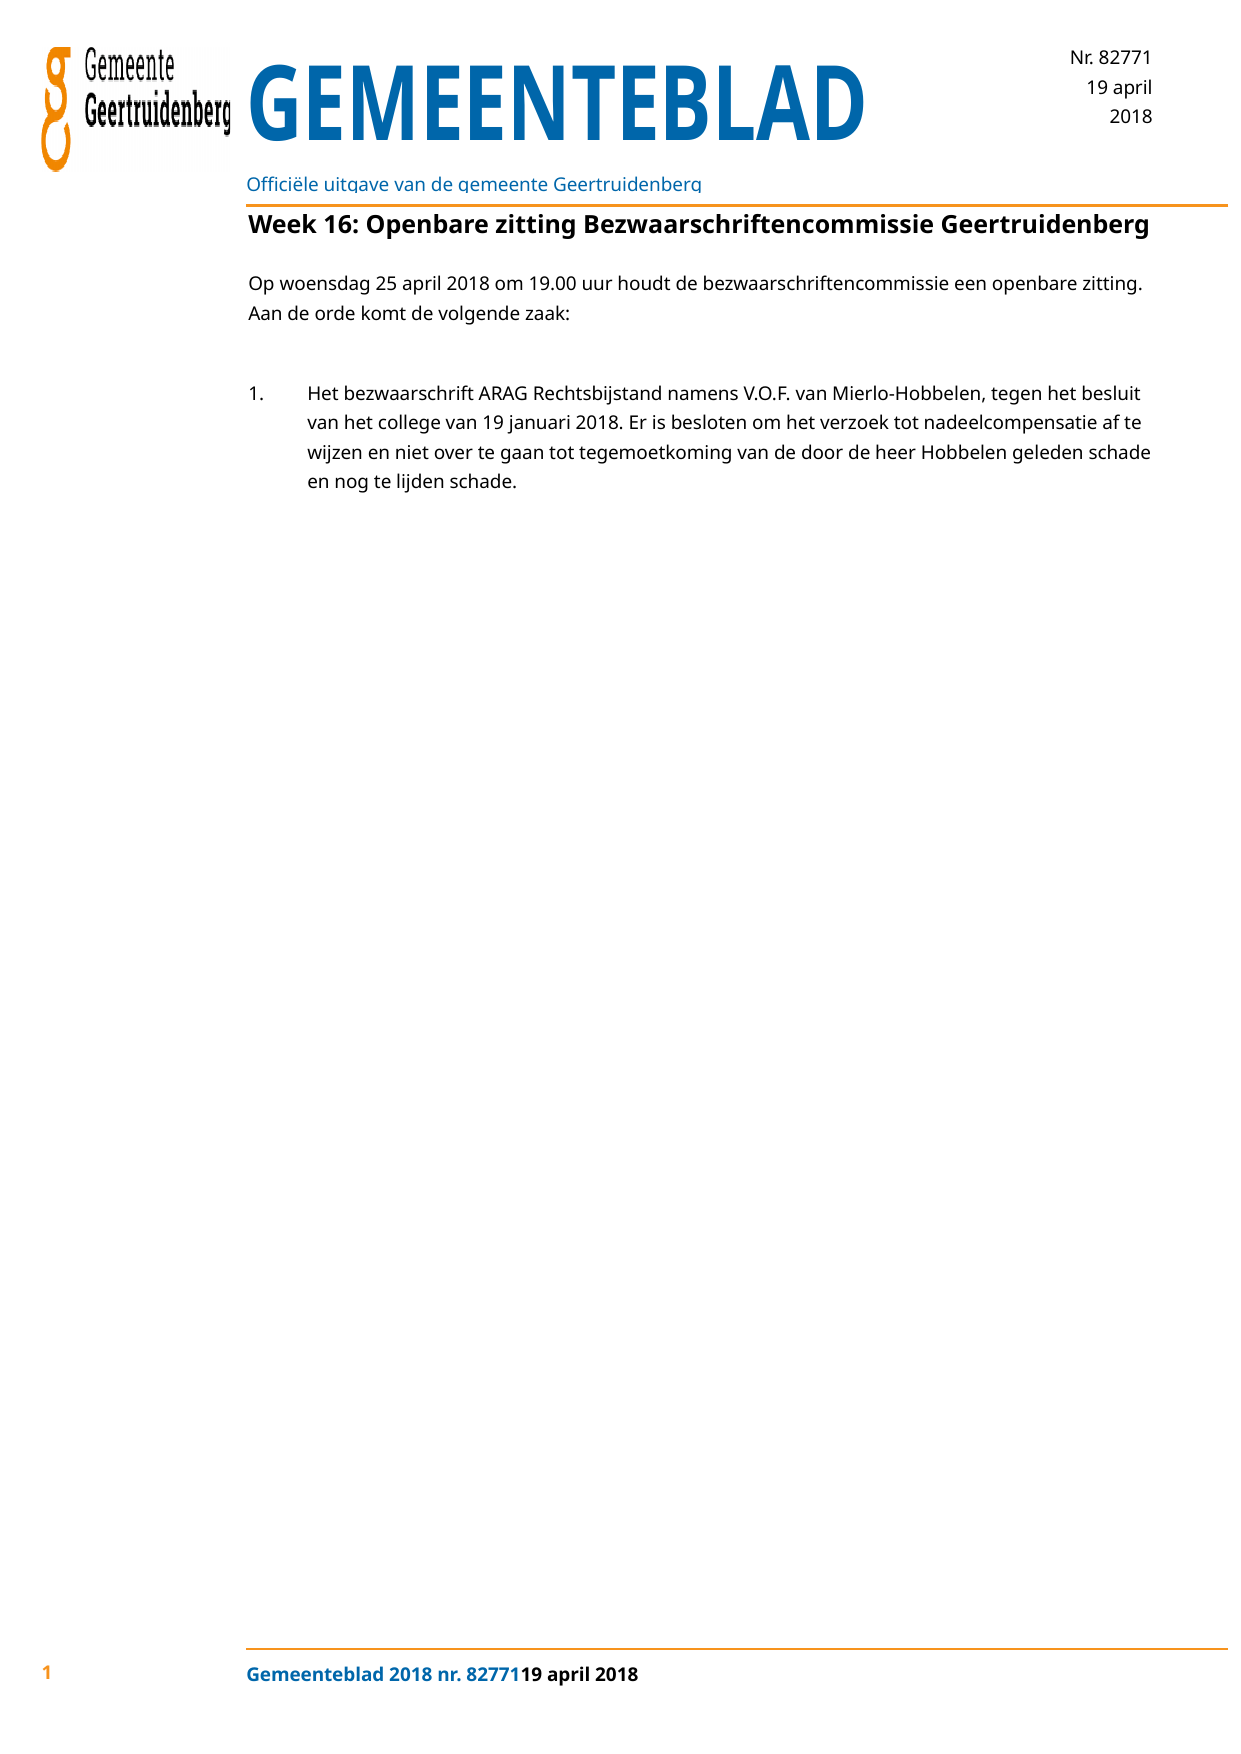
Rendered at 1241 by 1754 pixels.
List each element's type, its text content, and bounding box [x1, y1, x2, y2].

list Het bezwaarschrift ARAG Rechtsbijstand namens V.O.F. van Mierlo-Hobbelen, tegen het besluit van het college van 19 januari 2018. Er is besloten om het verzoek tot nadeelcompensatie af te wijzen en niet over te gaan tot tegemoetkoming van de door de heer Hobbelen geleden schade en nog te lijden schade. [248, 380, 1152, 494]
picture [41, 47, 231, 172]
text Week 16: Openbare zitting Bezwaarschriftencommissie Geertruidenberg [248, 207, 1152, 241]
text Op woensdag 25 april 2018 om 19.00 uur houdt de bezwaarschriftencommissie een openbare zitting. Aan de orde komt de volgende zaak: [248, 270, 1152, 326]
